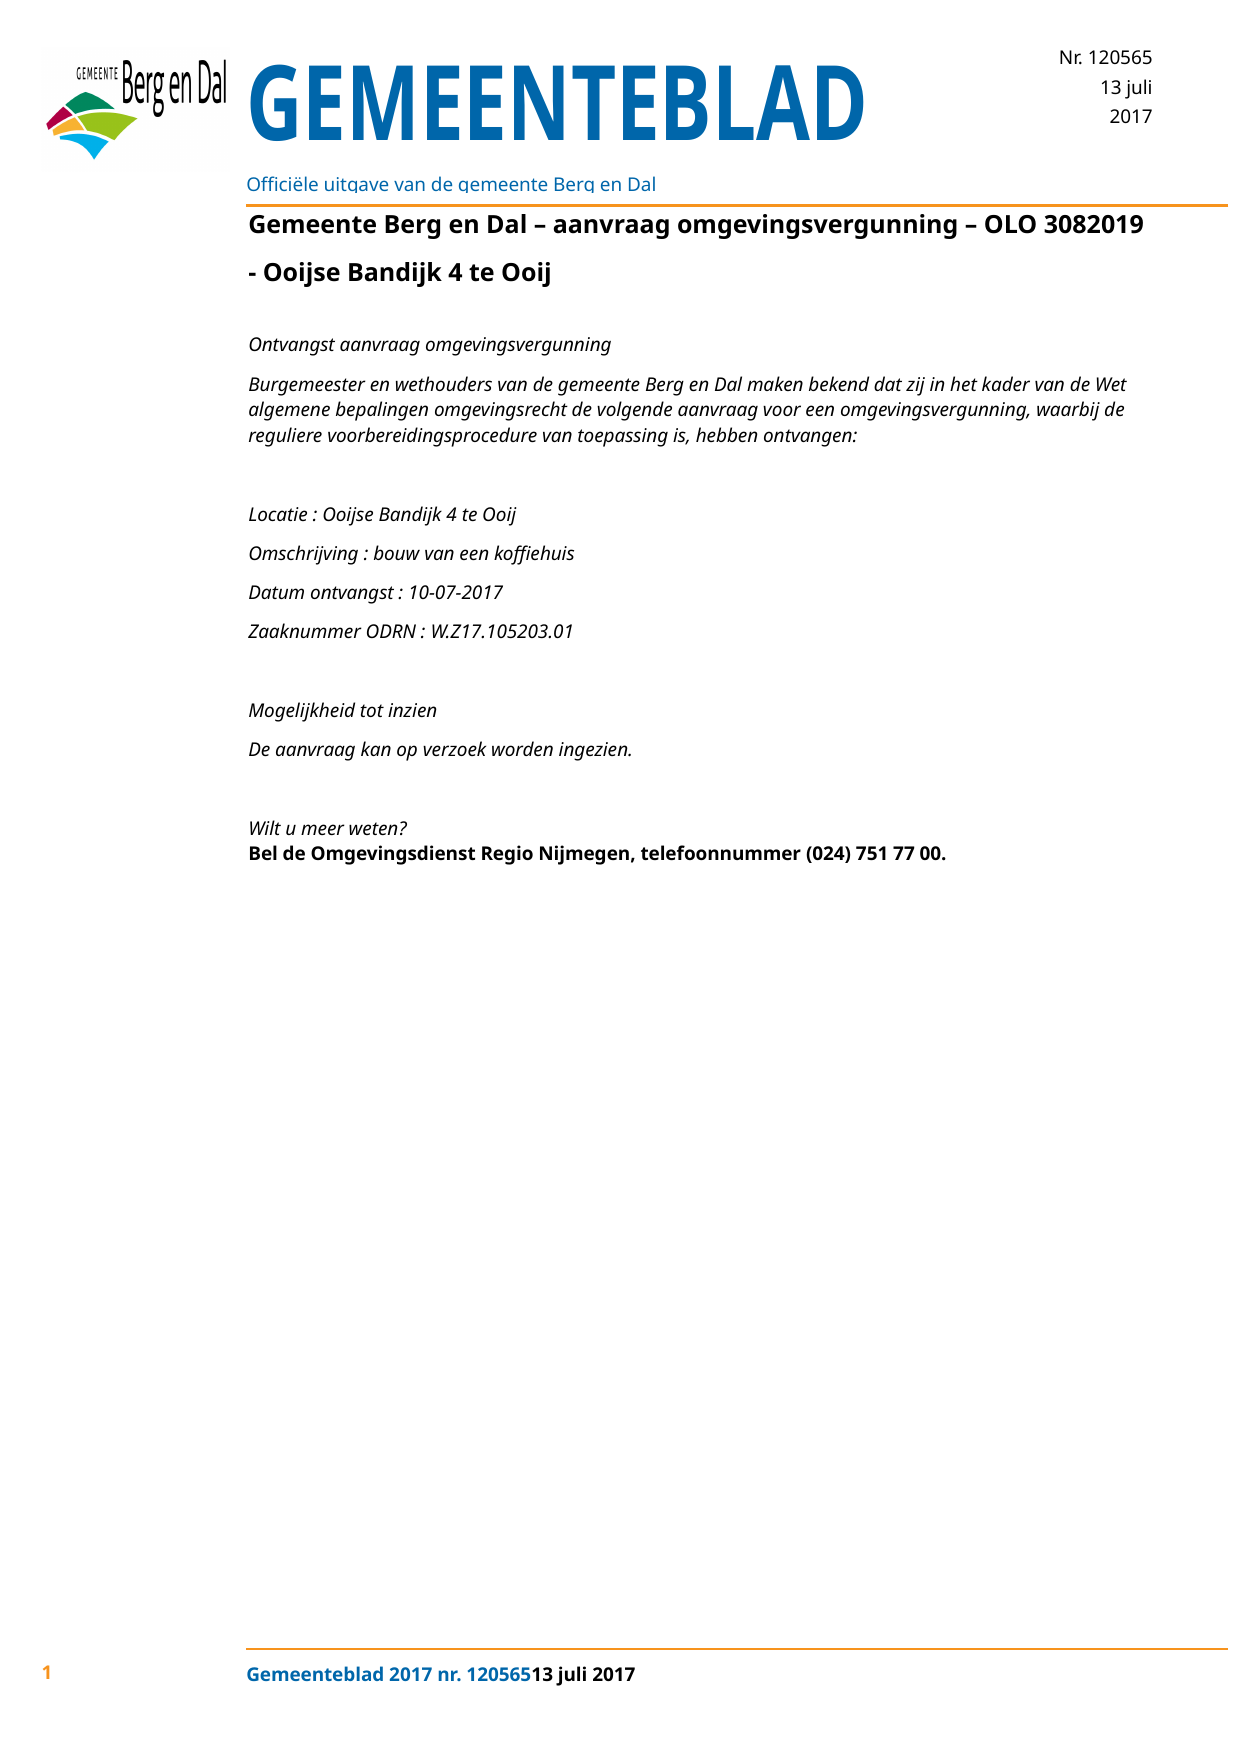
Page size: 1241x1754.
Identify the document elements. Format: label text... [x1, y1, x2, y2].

text Mogelijkheid tot inzien [248, 697, 1152, 723]
text Omschrijving : bouw van een koffiehuis [248, 540, 1152, 566]
text Burgemeester en wethouders van de gemeente Berg en Dal maken bekend dat zij in het kader van de Wet algemene bepalingen omgevingsrecht de volgende aanvraag voor een omgevingsvergunning, waarbij de reguliere voorbereidingsprocedure van toepassing is, hebben ontvangen: [248, 371, 1152, 448]
text Bel de Omgevingsdienst Regio Nijmegen, telefoonnummer (024) 751 77 00. [248, 841, 1152, 866]
picture [41, 47, 231, 172]
text Gemeente Berg en Dal – aanvraag omgevingsvergunning – OLO 3082019 - Ooijse Bandijk 4 te Ooij [248, 207, 1152, 288]
text Ontvangst aanvraag omgevingsvergunning [248, 331, 1152, 357]
text Datum ontvangst : 10-07-2017 [248, 579, 1152, 605]
text Zaaknummer ODRN : W.Z17.105203.01 [248, 618, 1152, 644]
text Locatie : Ooijse Bandijk 4 te Ooij [248, 501, 1152, 526]
text De aanvraag kan op verzoek worden ingezien. [248, 736, 1152, 762]
text Wilt u meer weten? [248, 815, 1152, 841]
